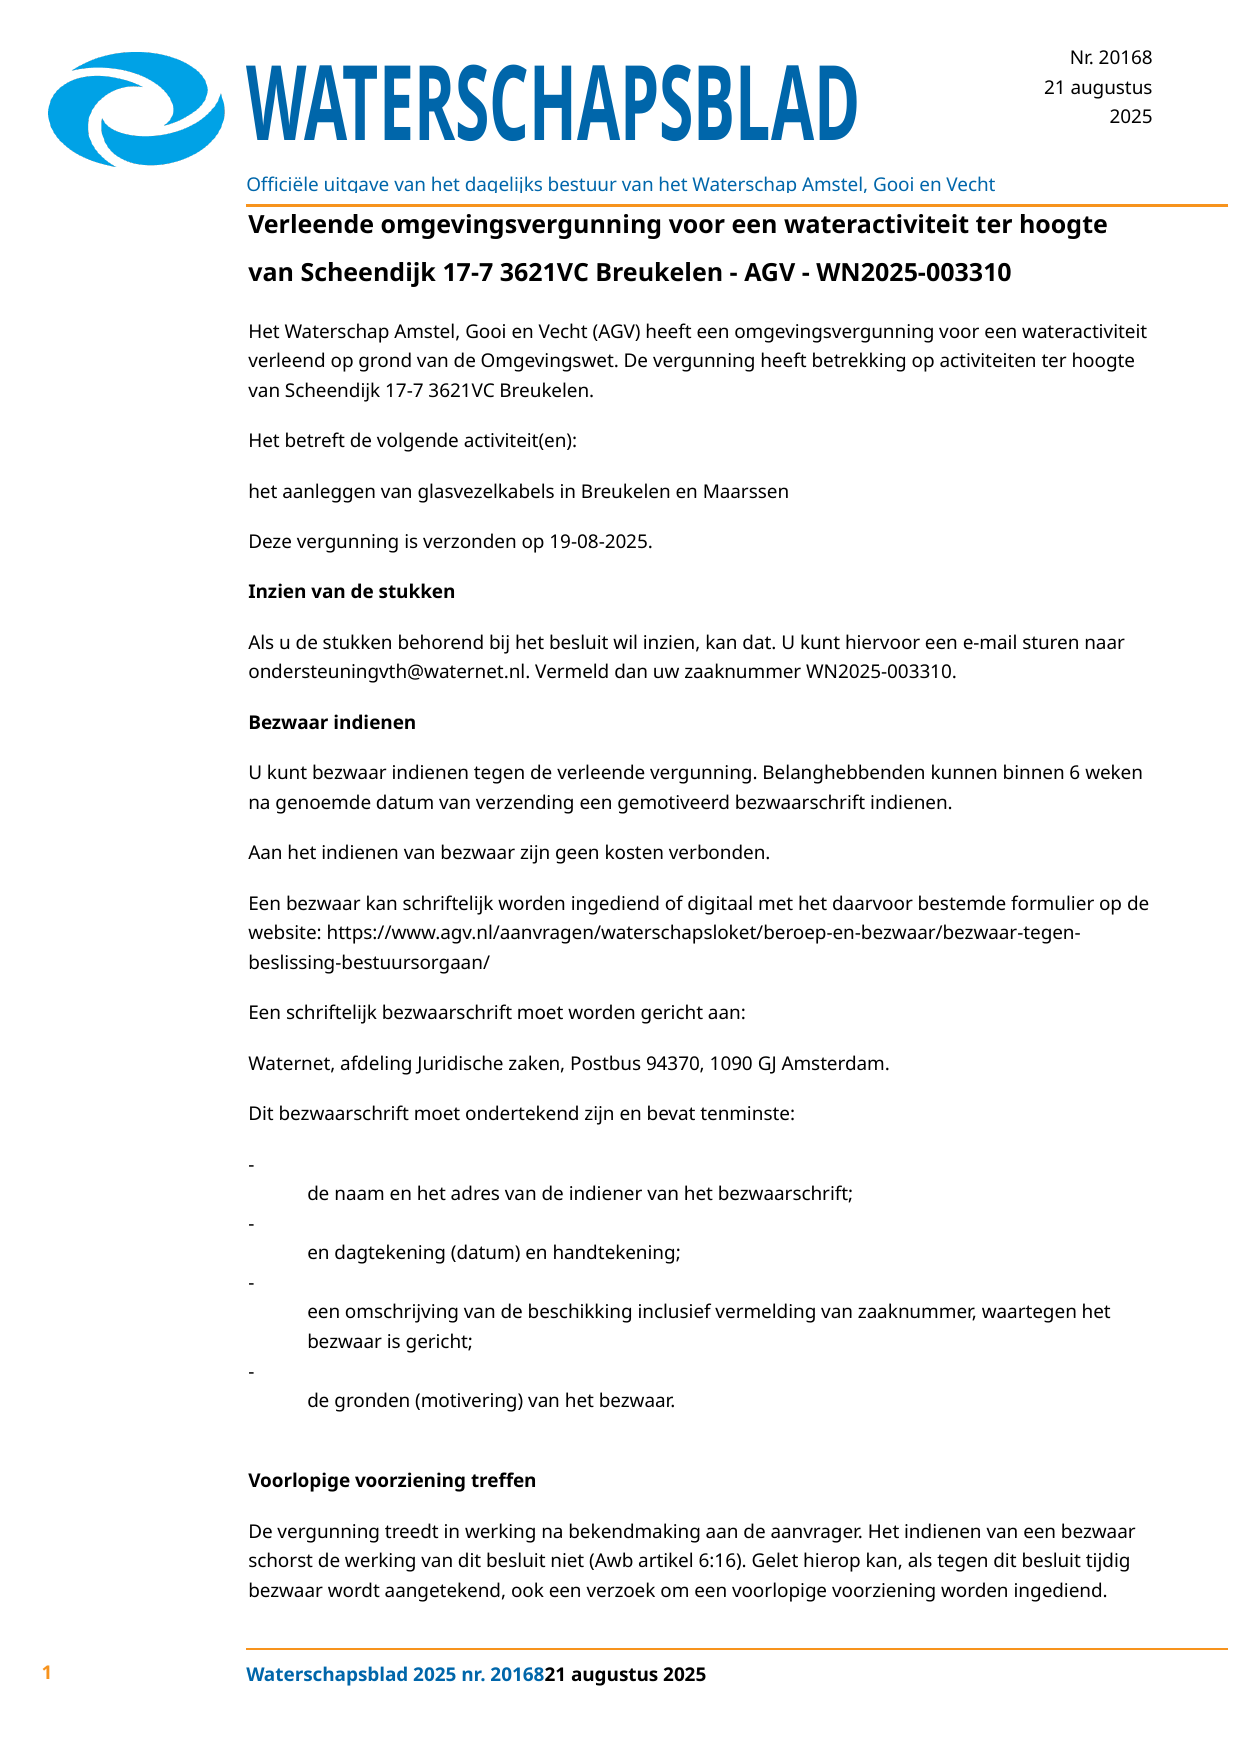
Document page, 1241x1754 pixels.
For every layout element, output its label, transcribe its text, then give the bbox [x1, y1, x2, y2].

list en dagtekening (datum) en handtekening; [248, 1239, 1152, 1265]
picture [41, 47, 231, 172]
list de naam en het adres van de indiener van het bezwaarschrift; [248, 1180, 1152, 1206]
list de gronden (motivering) van het bezwaar. [248, 1387, 1152, 1413]
text Inzien van de stukken [248, 579, 1152, 604]
text U kunt bezwaar indienen tegen de verleende vergunning. Belanghebbenden kunnen binnen 6 weken na genoemde datum van verzending een gemotiveerd bezwaarschrift indienen. [248, 759, 1152, 815]
text Waternet, afdeling Juridische zaken, Postbus 94370, 1090 GJ Amsterdam. [248, 1050, 1152, 1076]
list een omschrijving van de beschikking inclusief vermelding van zaaknummer, waartegen het bezwaar is gericht; [248, 1299, 1152, 1354]
text Bezwaar indienen [248, 709, 1152, 735]
text Verleende omgevingsvergunning voor een wateractiviteit ter hoogte van Scheendijk 17-7 3621VC Breukelen - AGV - WN2025-003310 [248, 207, 1152, 288]
text het aanleggen van glasvezelkabels in Breukelen en Maarssen [248, 478, 1152, 504]
text Een schriftelijk bezwaarschrift moet worden gericht aan: [248, 999, 1152, 1025]
text Aan het indienen van bezwaar zijn geen kosten verbonden. [248, 839, 1152, 865]
text Dit bezwaarschrift moet ondertekend zijn en bevat tenminste: [248, 1100, 1152, 1126]
text Als u de stukken behorend bij het besluit wil inzien, kan dat. U kunt hiervoor een e-mail sturen naar ondersteuningvth@waternet.nl. Vermeld dan uw zaaknummer WN2025-003310. [248, 629, 1152, 684]
text Voorlopige voorziening treffen [248, 1467, 1152, 1493]
text Het betreft de volgende activiteit(en): [248, 427, 1152, 453]
text Deze vergunning is verzonden op 19-08-2025. [248, 528, 1152, 554]
text De vergunning treedt in werking na bekendmaking aan de aanvrager. Het indienen van een bezwaar schorst de werking van dit besluit niet (Awb artikel 6:16). Gelet hierop kan, als tegen dit besluit tijdig bezwaar wordt aangetekend, ook een verzoek om een voorlopige voorziening worden ingediend. [248, 1518, 1152, 1603]
text Een bezwaar kan schriftelijk worden ingediend of digitaal met het daarvoor bestemde formulier op de website: https://www.agv.nl/aanvragen/waterschapsloket/beroep-en-bezwaar/bezwaar-tegen-beslissing-bestuursorgaan/ [248, 890, 1152, 975]
text Het Waterschap Amstel, Gooi en Vecht (AGV) heeft een omgevingsvergunning voor een wateractiviteit verleend op grond van de Omgevingswet. De vergunning heeft betrekking op activiteiten ter hoogte van Scheendijk 17-7 3621VC Breukelen. [248, 318, 1152, 403]
